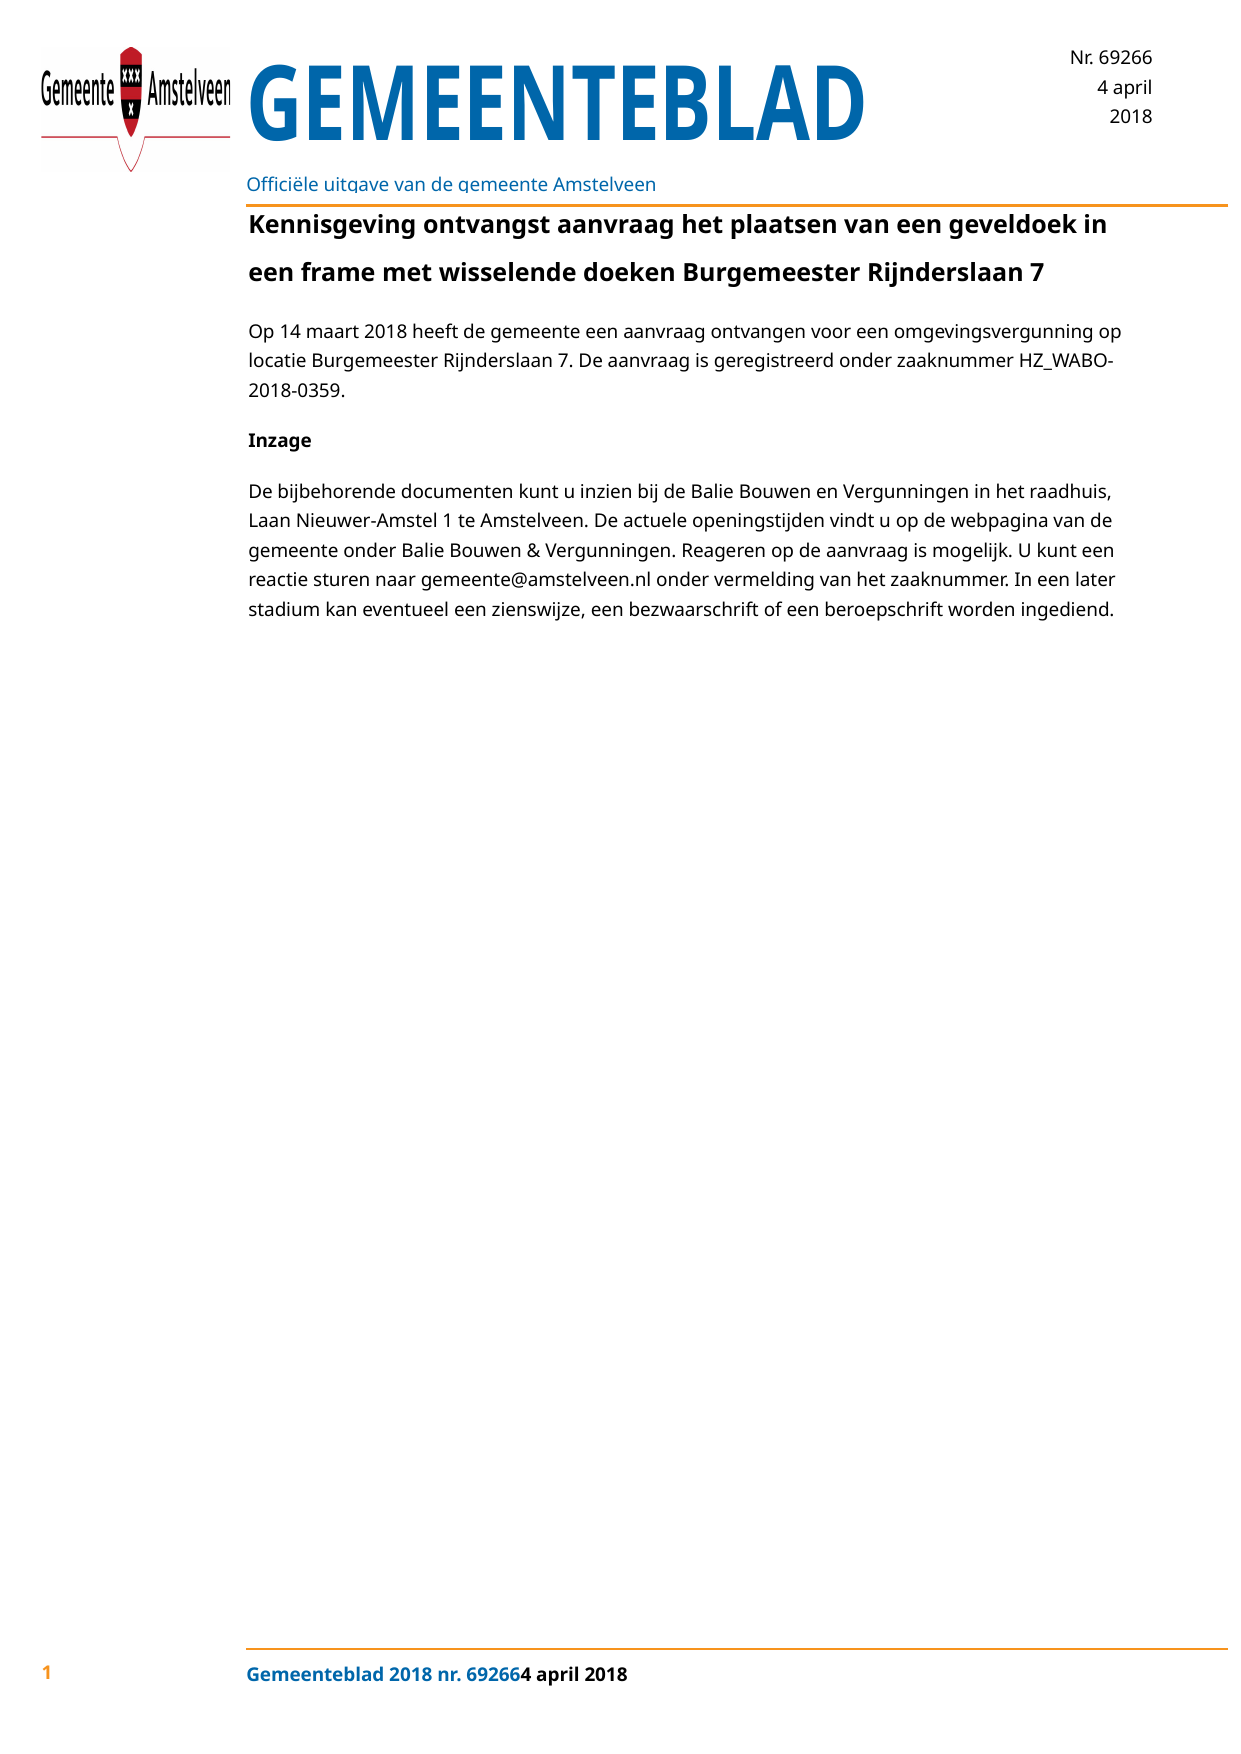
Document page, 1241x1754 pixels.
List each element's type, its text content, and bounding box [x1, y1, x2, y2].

text Kennisgeving ontvangst aanvraag het plaatsen van een geveldoek in een frame met wisselende doeken Burgemeester Rijnderslaan 7 [248, 207, 1152, 288]
text De bijbehorende documenten kunt u inzien bij de Balie Bouwen en Vergunningen in het raadhuis, Laan Nieuwer-Amstel 1 te Amstelveen. De actuele openingstijden vindt u op de webpagina van de gemeente onder Balie Bouwen & Vergunningen. Reageren op de aanvraag is mogelijk. U kunt een reactie sturen naar gemeente@amstelveen.nl onder vermelding van het zaaknummer. In een later stadium kan eventueel een zienswijze, een bezwaarschrift of een beroepschrift worden ingediend. [248, 478, 1152, 622]
text Op 14 maart 2018 heeft de gemeente een aanvraag ontvangen voor een omgevingsvergunning op locatie Burgemeester Rijnderslaan 7. De aanvraag is geregistreerd onder zaaknummer HZ_WABO-2018-0359. [248, 318, 1152, 403]
picture [41, 47, 231, 172]
text Inzage [248, 427, 1152, 453]
